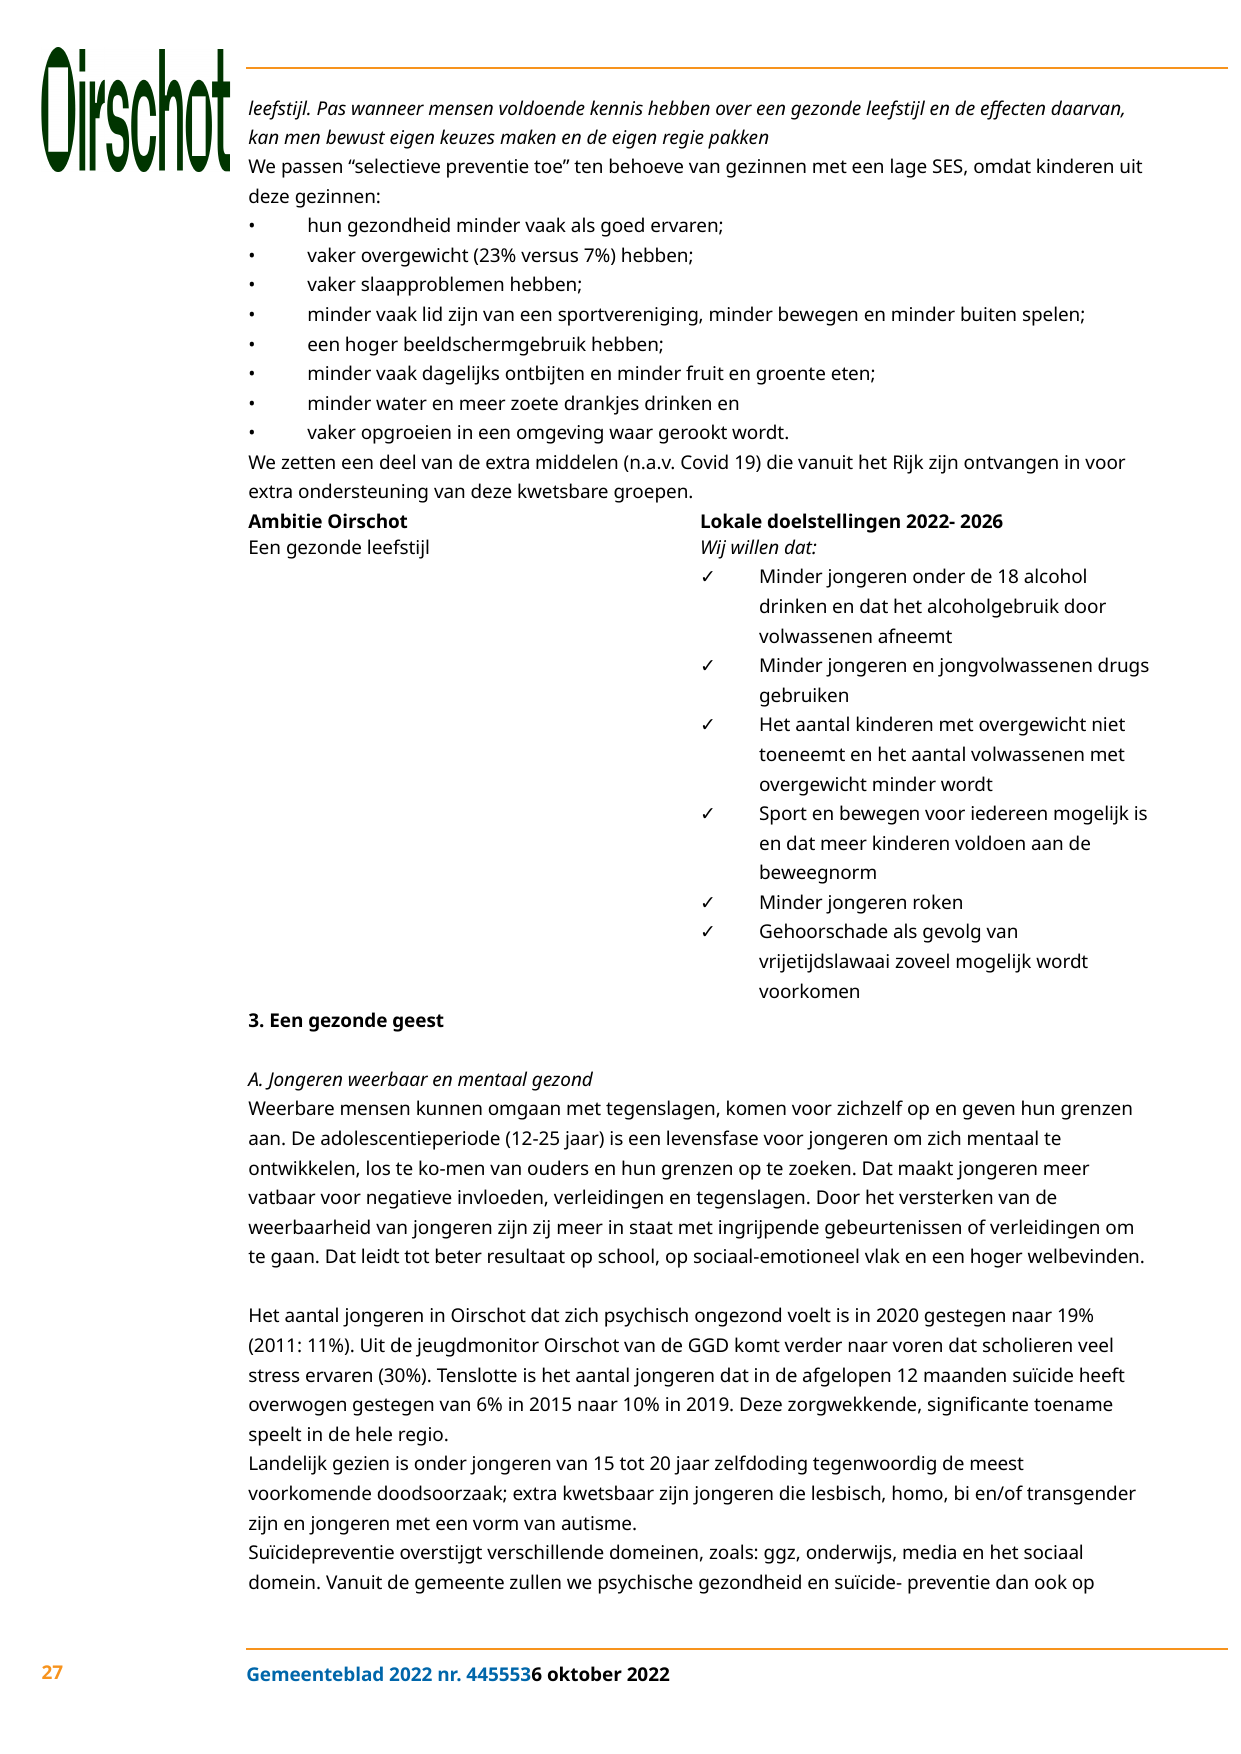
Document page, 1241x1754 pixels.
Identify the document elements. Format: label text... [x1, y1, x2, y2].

list minder vaak lid zijn van een sportvereniging, minder bewegen en minder buiten spelen; [248, 301, 1152, 327]
table_cell Wij willen dat: Minder jongeren onder de 18 alcohol drinken en dat het alcoholgebruik door volwassenen afneemt Minder jongeren en jongvolwassenen drugs gebruiken Het aantal kinderen met overgewicht niet toeneemt en het aantal volwassenen met overgewicht minder wordt Sport en bewegen voor iedereen mogelijk is en dat meer kinderen voldoen aan de beweegnorm Minder jongeren roken Gehoorschade als gevolg van vrijetijdslawaai zoveel mogelijk wordt voorkomen [700, 534, 1152, 1004]
list vaker slaapproblemen hebben; [248, 272, 1152, 297]
text We zetten een deel van de extra middelen (n.a.v. Covid 19) die vanuit het Rijk zijn ontvangen in voor extra ondersteuning van deze kwetsbare groepen. [248, 449, 1152, 504]
text A. Jongeren weerbaar en mentaal gezond [248, 1066, 1152, 1092]
text Weerbare mensen kunnen omgaan met tegenslagen, komen voor zichzelf op en geven hun grenzen aan. De adolescentieperiode (12-25 jaar) is een levensfase voor jongeren om zich mentaal te ontwikkelen, los te ko-men van ouders en hun grenzen op te zoeken. Dat maakt jongeren meer vatbaar voor negatieve invloeden, verleidingen en tegenslagen. Door het versterken van de weerbaarheid van jongeren zijn zij meer in staat met ingrijpende gebeurtenissen of verleidingen om te gaan. Dat leidt tot beter resultaat op school, op sociaal-emotioneel vlak en een hoger welbevinden. [248, 1096, 1152, 1269]
text 3. Een gezonde geest [248, 1007, 1152, 1033]
text We passen “selectieve preventie toe” ten behoeve van gezinnen met een lage SES, omdat kinderen uit deze gezinnen: [248, 153, 1152, 209]
table_header leefstijl. Pas wanneer mensen voldoende kennis hebben over een gezonde leefstijl en de effecten daarvan, kan men bewust eigen keuzes maken en de eigen regie pakken [248, 95, 1152, 150]
list hun gezondheid minder vaak als goed ervaren; [248, 212, 1152, 238]
table_header Lokale doelstellingen 2022- 2026 [700, 509, 1152, 534]
list een hoger beeldschermgebruik hebben; [248, 331, 1152, 357]
list minder vaak dagelijks ontbijten en minder fruit en groente eten; [248, 360, 1152, 386]
list minder water en meer zoete drankjes drinken en [248, 390, 1152, 416]
text Suïcidepreventie overstijgt verschillende domeinen, zoals: ggz, onderwijs, media en het sociaal domein. Vanuit de gemeente zullen we psychische gezondheid en suïcide- preventie dan ook op [248, 1539, 1152, 1595]
table_cell Een gezonde leefstijl [248, 534, 700, 1004]
text Landelijk gezien is onder jongeren van 15 tot 20 jaar zelfdoding tegenwoordig de meest voorkomende doodsoorzaak; extra kwetsbaar zijn jongeren die lesbisch, homo, bi en/of transgender zijn en jongeren met een vorm van autisme. [248, 1451, 1152, 1536]
table_header Ambitie Oirschot [248, 509, 700, 534]
text Het aantal jongeren in Oirschot dat zich psychisch ongezond voelt is in 2020 gestegen naar 19% (2011: 11%). Uit de jeugdmonitor Oirschot van de GGD komt verder naar voren dat scholieren veel stress ervaren (30%). Tenslotte is het aantal jongeren dat in de afgelopen 12 maanden suïcide heeft overwogen gestegen van 6% in 2015 naar 10% in 2019. Deze zorgwekkende, significante toename speelt in de hele regio. [248, 1303, 1152, 1447]
list vaker opgroeien in een omgeving waar gerookt wordt. [248, 419, 1152, 445]
list vaker overgewicht (23% versus 7%) hebben; [248, 242, 1152, 268]
picture [41, 47, 231, 172]
